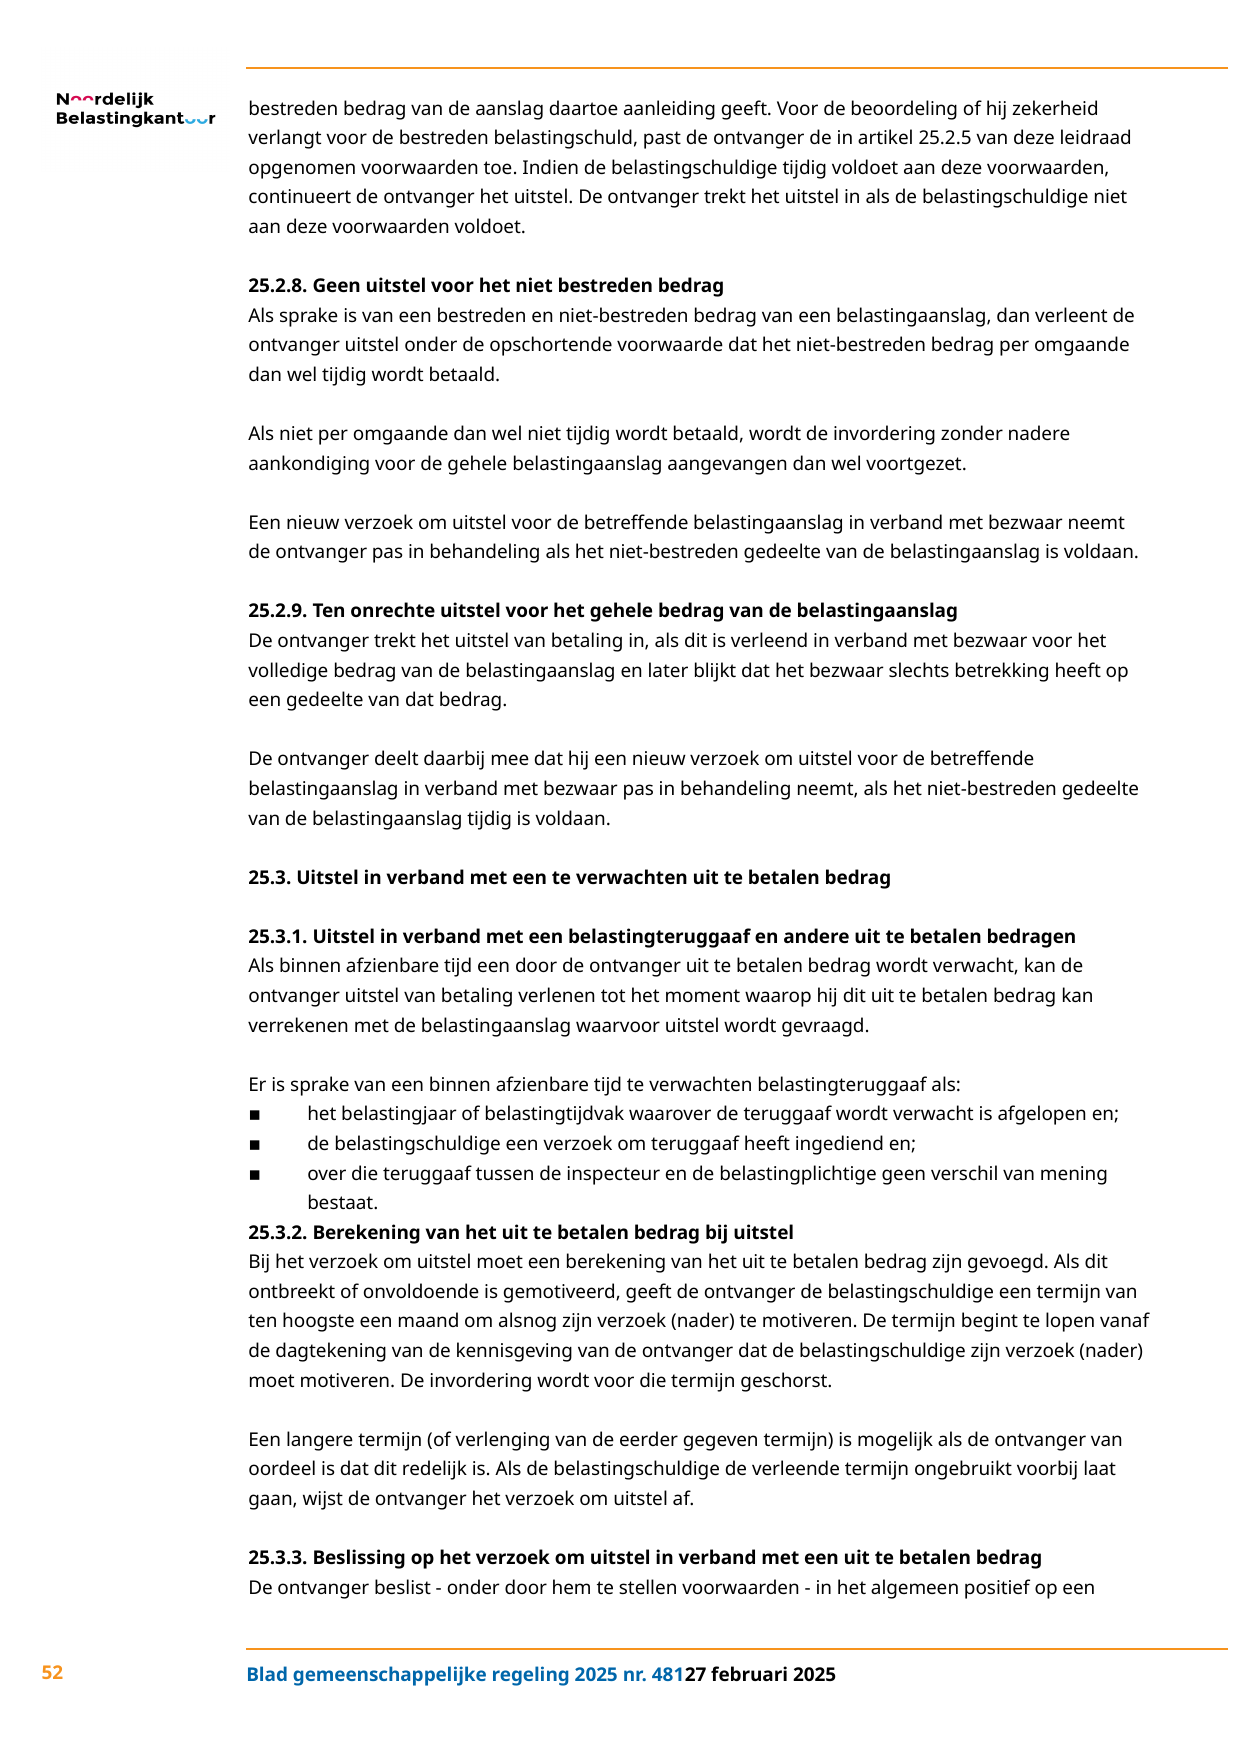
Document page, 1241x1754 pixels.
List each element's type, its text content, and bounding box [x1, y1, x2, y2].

text 25.3. Uitstel in verband met een te verwachten uit te betalen bedrag [248, 864, 1152, 890]
text 25.2.8. Geen uitstel voor het niet bestreden bedrag [248, 272, 1152, 298]
text Een langere termijn (of verlenging van de eerder gegeven termijn) is mogelijk als de ontvanger van oordeel is dat dit redelijk is. Als de belastingschuldige de verleende termijn ongebruikt voorbij laat gaan, wijst de ontvanger het verzoek om uitstel af. [248, 1426, 1152, 1511]
text 25.3.2. Berekening van het uit te betalen bedrag bij uitstel [248, 1219, 1152, 1245]
text Er is sprake van een binnen afzienbare tijd te verwachten belastingteruggaaf als: [248, 1071, 1152, 1097]
text De ontvanger trekt het uitstel van betaling in, als dit is verleend in verband met bezwaar voor het volledige bedrag van de belastingaanslag en later blijkt dat het bezwaar slechts betrekking heeft op een gedeelte van dat bedrag. [248, 627, 1152, 712]
text De ontvanger deelt daarbij mee dat hij een nieuw verzoek om uitstel voor de betreffende belastingaanslag in verband met bezwaar pas in behandeling neemt, als het niet-bestreden gedeelte van de belastingaanslag tijdig is voldaan. [248, 746, 1152, 831]
list over die teruggaaf tussen de inspecteur en de belastingplichtige geen verschil van mening bestaat. [248, 1160, 1152, 1215]
text De ontvanger beslist - onder door hem te stellen voorwaarden - in het algemeen positief op een [248, 1574, 1152, 1600]
text Als sprake is van een bestreden en niet-bestreden bedrag van een belastingaanslag, dan verleent de ontvanger uitstel onder de opschortende voorwaarde dat het niet-bestreden bedrag per omgaande dan wel tijdig wordt betaald. [248, 302, 1152, 387]
text Als binnen afzienbare tijd een door de ontvanger uit te betalen bedrag wordt verwacht, kan de ontvanger uitstel van betaling verlenen tot het moment waarop hij dit uit te betalen bedrag kan verrekenen met de belastingaanslag waarvoor uitstel wordt gevraagd. [248, 953, 1152, 1038]
text bestreden bedrag van de aanslag daartoe aanleiding geeft. Voor de beoordeling of hij zekerheid verlangt voor de bestreden belastingschuld, past de ontvanger de in artikel 25.2.5 van deze leidraad opgenomen voorwaarden toe. Indien de belastingschuldige tijdig voldoet aan deze voorwaarden, continueert de ontvanger het uitstel. De ontvanger trekt het uitstel in als de belastingschuldige niet aan deze voorwaarden voldoet. [248, 95, 1152, 239]
text Bij het verzoek om uitstel moet een berekening van het uit te betalen bedrag zijn gevoegd. Als dit ontbreekt of onvoldoende is gemotiveerd, geeft de ontvanger de belastingschuldige een termijn van ten hoogste een maand om alsnog zijn verzoek (nader) te motiveren. De termijn begint te lopen vanaf de dagtekening van de kennisgeving van de ontvanger dat de belastingschuldige zijn verzoek (nader) moet motiveren. De invordering wordt voor die termijn geschorst. [248, 1248, 1152, 1393]
list de belastingschuldige een verzoek om teruggaaf heeft ingediend en; [248, 1130, 1152, 1156]
list het belastingjaar of belastingtijdvak waarover de teruggaaf wordt verwacht is afgelopen en; [248, 1101, 1152, 1126]
text Als niet per omgaande dan wel niet tijdig wordt betaald, wordt de invordering zonder nadere aankondiging voor de gehele belastingaanslag aangevangen dan wel voortgezet. [248, 420, 1152, 476]
text 25.3.3. Beslissing op het verzoek om uitstel in verband met een uit te betalen bedrag [248, 1544, 1152, 1570]
text 25.3.1. Uitstel in verband met een belastingteruggaaf en andere uit te betalen bedragen [248, 923, 1152, 949]
text 25.2.9. Ten onrechte uitstel voor het gehele bedrag van de belastingaanslag [248, 598, 1152, 623]
picture [41, 47, 231, 172]
text Een nieuw verzoek om uitstel voor de betreffende belastingaanslag in verband met bezwaar neemt de ontvanger pas in behandeling als het niet-bestreden gedeelte van de belastingaanslag is voldaan. [248, 509, 1152, 564]
